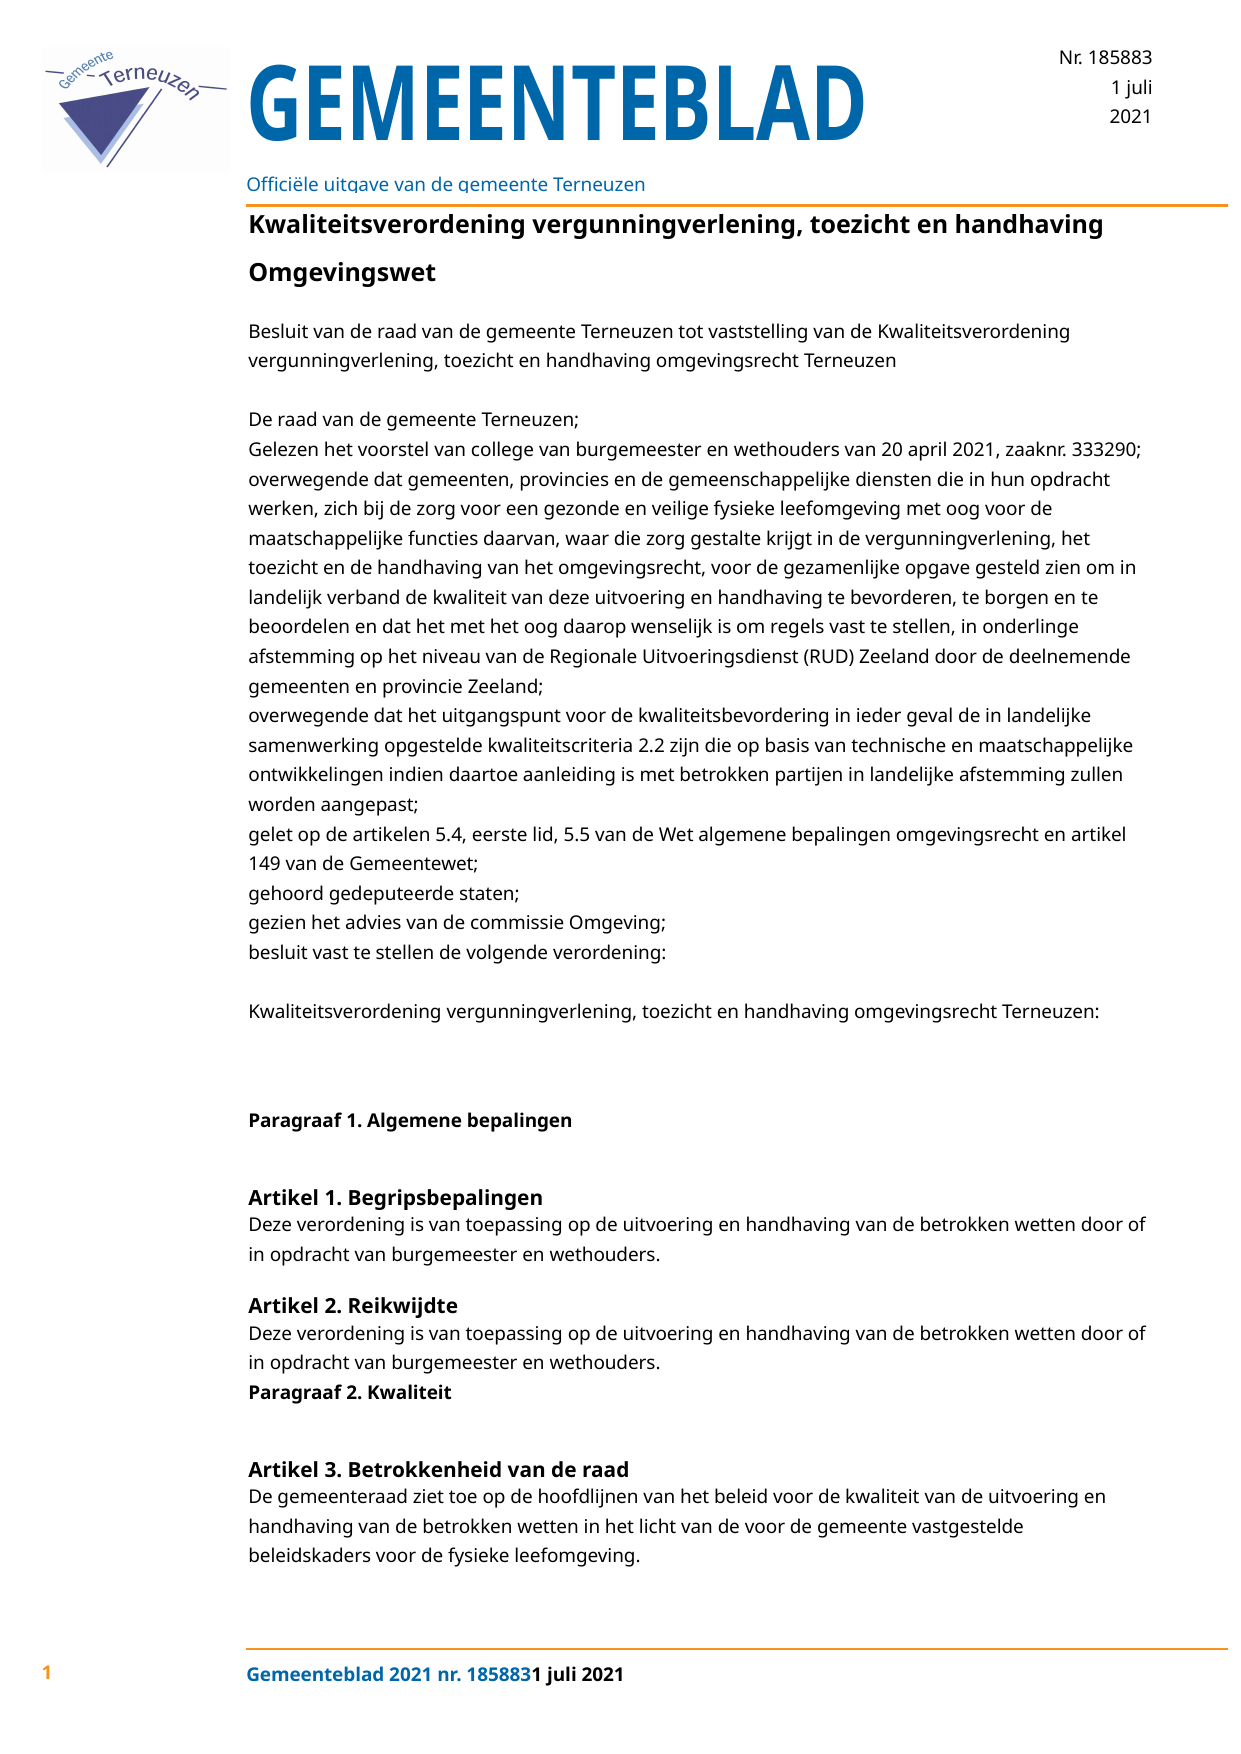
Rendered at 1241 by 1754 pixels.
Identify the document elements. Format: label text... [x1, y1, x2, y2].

text Deze verordening is van toepassing op de uitvoering en handhaving van de betrokken wetten door of in opdracht van burgemeester en wethouders. [248, 1320, 1152, 1375]
text De gemeenteraad ziet toe op de hoofdlijnen van het beleid voor de kwaliteit van de uitvoering en handhaving van de betrokken wetten in het licht van de voor de gemeente vastgestelde beleidskaders voor de fysieke leefomgeving. [248, 1483, 1152, 1568]
text gezien het advies van de commissie Omgeving; [248, 909, 1152, 935]
text Besluit van de raad van de gemeente Terneuzen tot vaststelling van de Kwaliteitsverordening vergunningverlening, toezicht en handhaving omgevingsrecht Terneuzen [248, 318, 1152, 373]
text Artikel 3. Betrokkenheid van de raad [248, 1455, 1152, 1483]
text gehoord gedeputeerde staten; [248, 880, 1152, 906]
text Paragraaf 2. Kwaliteit [248, 1379, 1152, 1405]
text Gelezen het voorstel van college van burgemeester en wethouders van 20 april 2021, zaaknr. 333290; [248, 436, 1152, 462]
text Deze verordening is van toepassing op de uitvoering en handhaving van de betrokken wetten door of in opdracht van burgemeester en wethouders. [248, 1211, 1152, 1267]
text De raad van de gemeente Terneuzen; [248, 407, 1152, 432]
text Kwaliteitsverordening vergunningverlening, toezicht en handhaving omgevingsrecht Terneuzen: [248, 998, 1152, 1024]
text gelet op de artikelen 5.4, eerste lid, 5.5 van de Wet algemene bepalingen omgevingsrecht en artikel 149 van de Gemeentewet; [248, 821, 1152, 876]
text Kwaliteitsverordening vergunningverlening, toezicht en handhaving Omgevingswet [248, 207, 1152, 288]
picture [41, 47, 231, 172]
text besluit vast te stellen de volgende verordening: [248, 939, 1152, 965]
text Artikel 2. Reikwijdte [248, 1291, 1152, 1320]
text Artikel 1. Begripsbepalingen [248, 1183, 1152, 1211]
text Paragraaf 1. Algemene bepalingen [248, 1107, 1152, 1132]
text overwegende dat het uitgangspunt voor de kwaliteitsbevordering in ieder geval de in landelijke samenwerking opgestelde kwaliteitscriteria 2.2 zijn die op basis van technische en maatschappelijke ontwikkelingen indien daartoe aanleiding is met betrokken partijen in landelijke afstemming zullen worden aangepast; [248, 702, 1152, 817]
text overwegende dat gemeenten, provincies en de gemeenschappelijke diensten die in hun opdracht werken, zich bij de zorg voor een gezonde en veilige fysieke leefomgeving met oog voor de maatschappelijke functies daarvan, waar die zorg gestalte krijgt in de vergunningverlening, het toezicht en de handhaving van het omgevingsrecht, voor de gezamenlijke opgave gesteld zien om in landelijk verband de kwaliteit van deze uitvoering en handhaving te bevorderen, te borgen en te beoordelen en dat het met het oog daarop wenselijk is om regels vast te stellen, in onderlinge afstemming op het niveau van de Regionale Uitvoeringsdienst (RUD) Zeeland door de deelnemende gemeenten en provincie Zeeland; [248, 466, 1152, 699]
